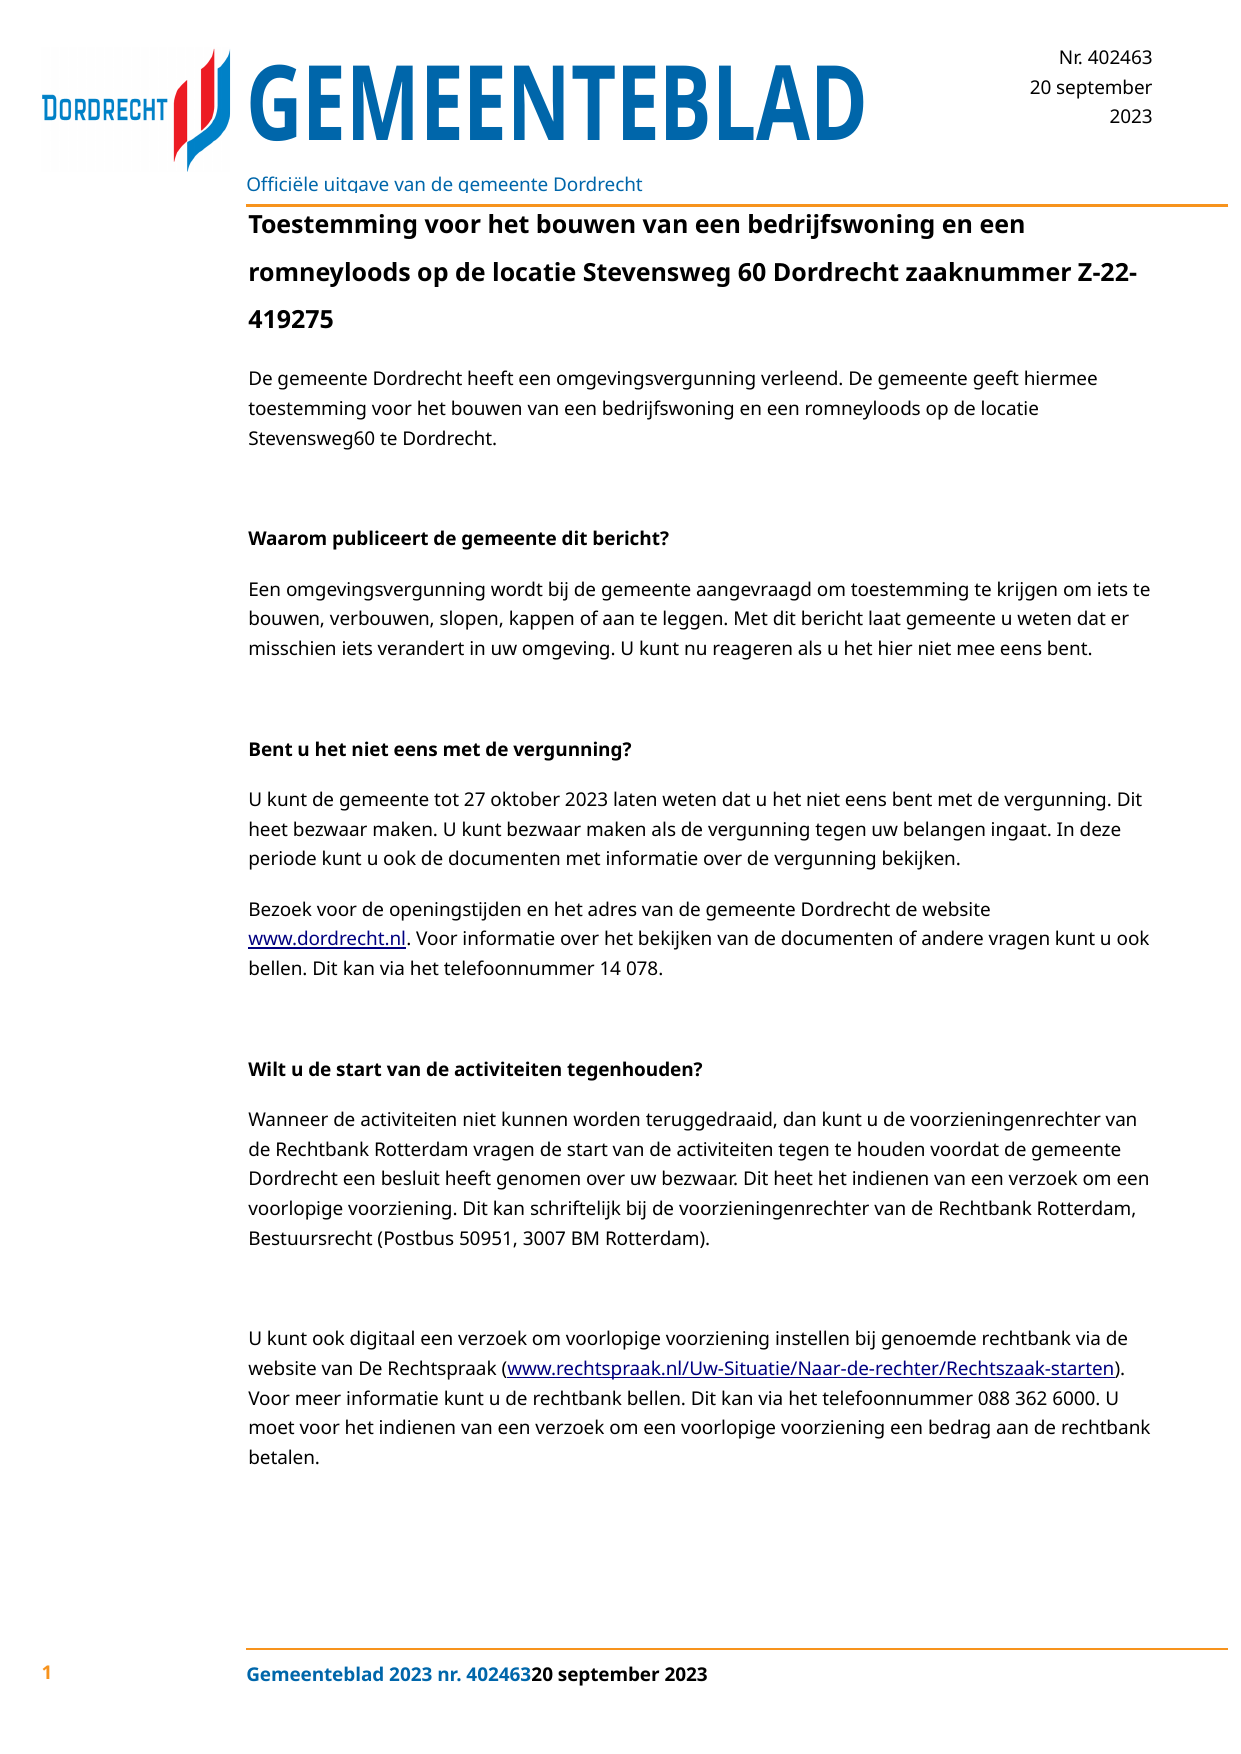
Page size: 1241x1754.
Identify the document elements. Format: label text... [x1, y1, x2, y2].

text U kunt de gemeente tot 27 oktober 2023 laten weten dat u het niet eens bent met de vergunning. Dit heet bezwaar maken. U kunt bezwaar maken als de vergunning tegen uw belangen ingaat. In deze periode kunt u ook de documenten met informatie over de vergunning bekijken. [248, 786, 1152, 871]
text Bezoek voor de openingstijden en het adres van de gemeente Dordrecht de website www.dordrecht.nl. Voor informatie over het bekijken van de documenten of andere vragen kunt u ook bellen. Dit kan via het telefoonnummer 14 078. [248, 896, 1152, 981]
text Bent u het niet eens met de vergunning? [248, 736, 1152, 762]
text Wilt u de start van de activiteiten tegenhouden? [248, 1056, 1152, 1082]
text Waarom publiceert de gemeente dit bericht? [248, 526, 1152, 551]
text De gemeente Dordrecht heeft een omgevingsvergunning verleend. De gemeente geeft hiermee toestemming voor het bouwen van een bedrijfswoning en een romneyloods op de locatie Stevensweg60 te Dordrecht. [248, 366, 1152, 450]
text Wanneer de activiteiten niet kunnen worden teruggedraaid, dan kunt u de voorzieningenrechter van de Rechtbank Rotterdam vragen de start van de activiteiten tegen te houden voordat de gemeente Dordrecht een besluit heeft genomen over uw bezwaar. Dit heet het indienen van een verzoek om een voorlopige voorziening. Dit kan schriftelijk bij de voorzieningenrechter van de Rechtbank Rotterdam, Bestuursrecht (Postbus 50951, 3007 BM Rotterdam). [248, 1106, 1152, 1250]
picture [41, 47, 231, 172]
text Toestemming voor het bouwen van een bedrijfswoning en een romneyloods op de locatie Stevensweg 60 Dordrecht zaaknummer Z-22-419275 [248, 207, 1152, 336]
text U kunt ook digitaal een verzoek om voorlopige voorziening instellen bij genoemde rechtbank via de website van De Rechtspraak (www.rechtspraak.nl/Uw-Situatie/Naar-de-rechter/Rechtszaak-starten). Voor meer informatie kunt u de rechtbank bellen. Dit kan via het telefoonnummer 088 362 6000. U moet voor het indienen van een verzoek om een voorlopige voorziening een bedrag aan de rechtbank betalen. [248, 1326, 1152, 1469]
text Een omgevingsvergunning wordt bij de gemeente aangevraagd om toestemming te krijgen om iets te bouwen, verbouwen, slopen, kappen of aan te leggen. Met dit bericht laat gemeente u weten dat er misschien iets verandert in uw omgeving. U kunt nu reageren als u het hier niet mee eens bent. [248, 576, 1152, 661]
